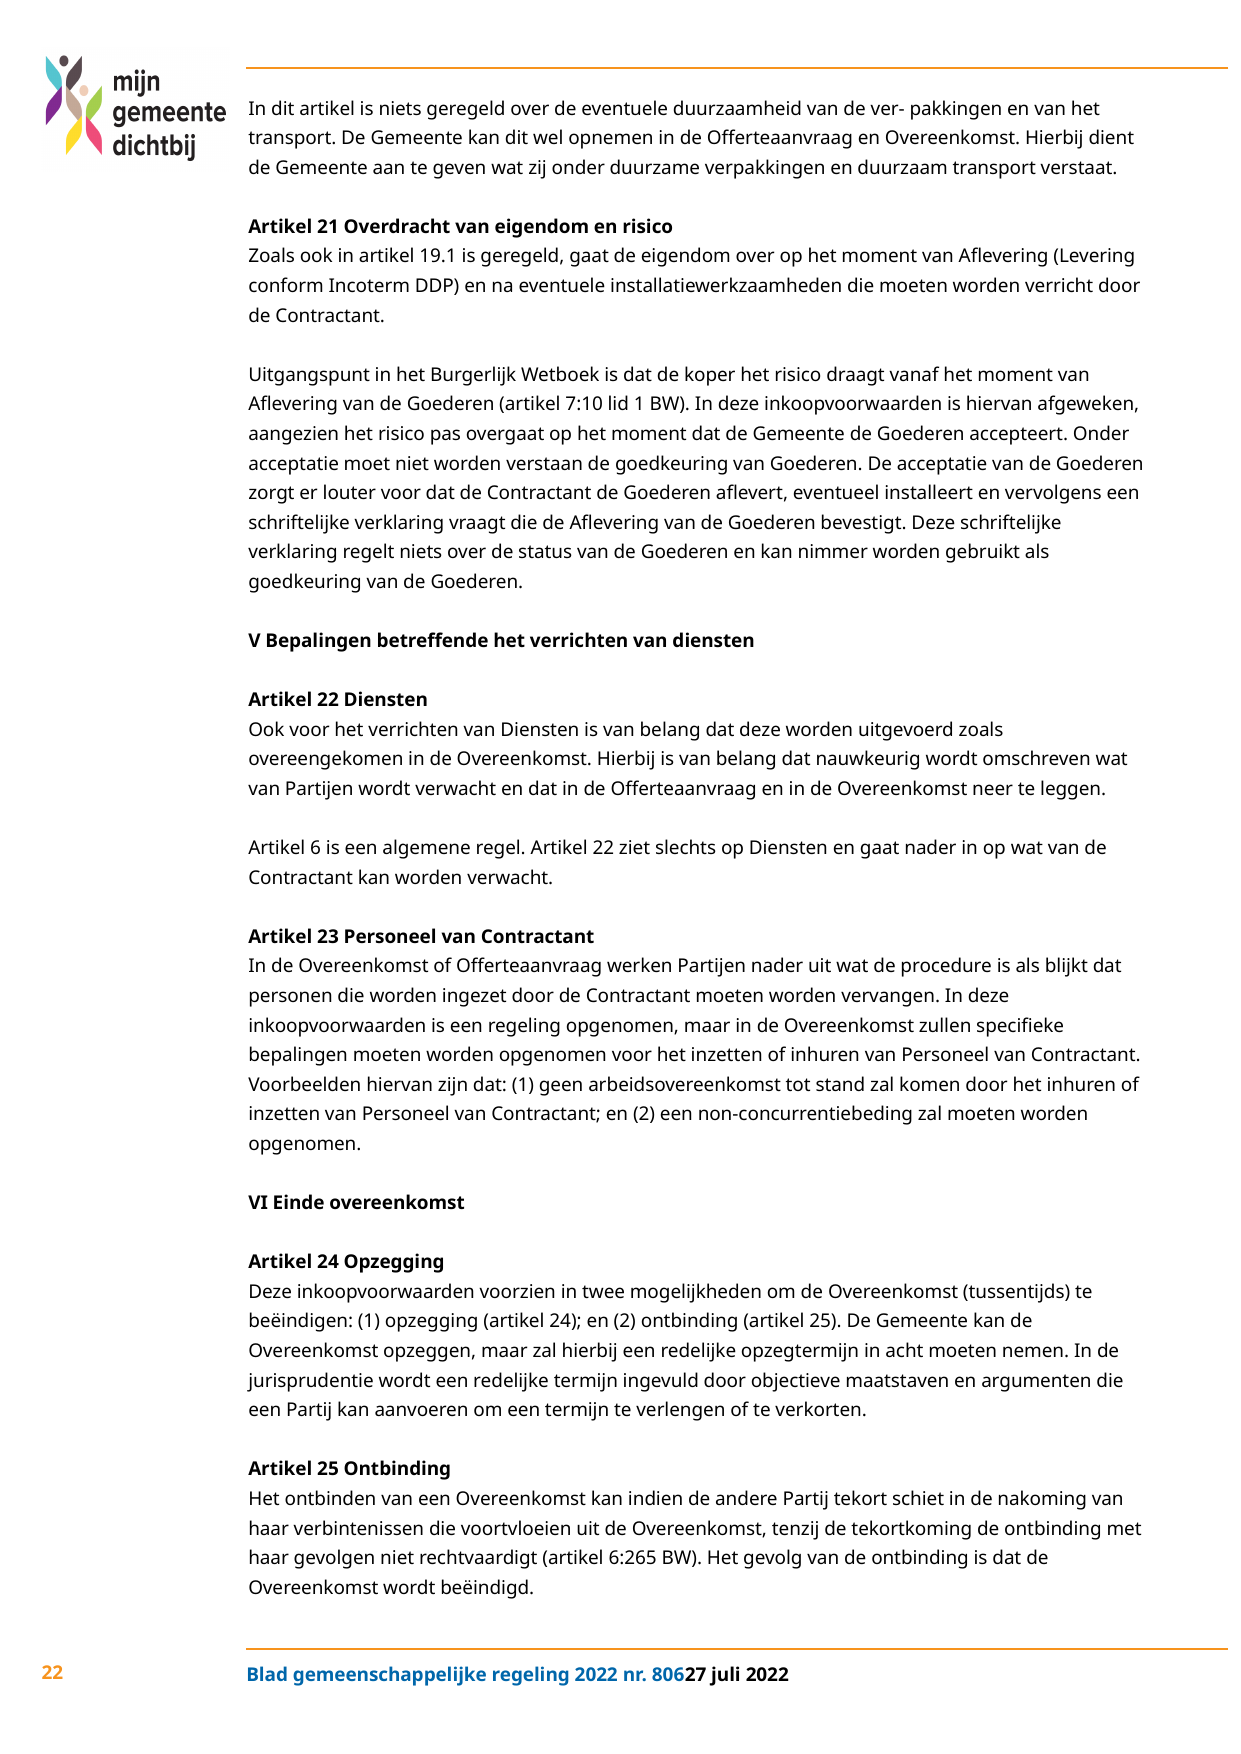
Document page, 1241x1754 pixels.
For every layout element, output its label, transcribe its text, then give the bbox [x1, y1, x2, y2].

text VI Einde overeenkomst [248, 1189, 1152, 1215]
text Artikel 24 Opzegging [248, 1248, 1152, 1274]
text V Bepalingen betreffende het verrichten van diensten [248, 627, 1152, 653]
text Artikel 23 Personeel van Contractant [248, 923, 1152, 949]
text Artikel 21 Overdracht van eigendom en risico [248, 213, 1152, 239]
text Artikel 25 Ontbinding [248, 1456, 1152, 1481]
picture [41, 47, 231, 172]
text Uitgangspunt in het Burgerlijk Wetboek is dat de koper het risico draagt vanaf het moment van Aflevering van de Goederen (artikel 7:10 lid 1 BW). In deze inkoopvoorwaarden is hiervan afgeweken, aangezien het risico pas overgaat op het moment dat de Gemeente de Goederen accepteert. Onder acceptatie moet niet worden verstaan de goedkeuring van Goederen. De acceptatie van de Goederen zorgt er louter voor dat de Contractant de Goederen aflevert, eventueel installeert en vervolgens een schriftelijke verklaring vraagt die de Aflevering van de Goederen bevestigt. Deze schriftelijke verklaring regelt niets over de status van de Goederen en kan nimmer worden gebruikt als goedkeuring van de Goederen. [248, 361, 1152, 594]
text In de Overeenkomst of Offerteaanvraag werken Partijen nader uit wat de procedure is als blijkt dat personen die worden ingezet door de Contractant moeten worden vervangen. In deze inkoopvoorwaarden is een regeling opgenomen, maar in de Overeenkomst zullen specifieke bepalingen moeten worden opgenomen voor het inzetten of inhuren van Personeel van Contractant. [248, 953, 1152, 1067]
text In dit artikel is niets geregeld over de eventuele duurzaamheid van de ver- pakkingen en van het transport. De Gemeente kan dit wel opnemen in de Offerteaanvraag en Overeenkomst. Hierbij dient de Gemeente aan te geven wat zij onder duurzame verpakkingen en duurzaam transport verstaat. [248, 95, 1152, 180]
text Zoals ook in artikel 19.1 is geregeld, gaat de eigendom over op het moment van Aflevering (Levering conform Incoterm DDP) en na eventuele installatiewerkzaamheden die moeten worden verricht door de Contractant. [248, 243, 1152, 328]
text Ook voor het verrichten van Diensten is van belang dat deze worden uitgevoerd zoals overeengekomen in de Overeenkomst. Hierbij is van belang dat nauwkeurig wordt omschreven wat van Partijen wordt verwacht en dat in de Offerteaanvraag en in de Overeenkomst neer te leggen. [248, 716, 1152, 801]
text Artikel 6 is een algemene regel. Artikel 22 ziet slechts op Diensten en gaat nader in op wat van de Contractant kan worden verwacht. [248, 834, 1152, 890]
text Het ontbinden van een Overeenkomst kan indien de andere Partij tekort schiet in de nakoming van haar verbintenissen die voortvloeien uit de Overeenkomst, tenzij de tekortkoming de ontbinding met haar gevolgen niet rechtvaardigt (artikel 6:265 BW). Het gevolg van de ontbinding is dat de Overeenkomst wordt beëindigd. [248, 1485, 1152, 1600]
text Artikel 22 Diensten [248, 686, 1152, 712]
text Voorbeelden hiervan zijn dat: (1) geen arbeidsovereenkomst tot stand zal komen door het inhuren of inzetten van Personeel van Contractant; en (2) een non-concurrentiebeding zal moeten worden opgenomen. [248, 1071, 1152, 1156]
text Deze inkoopvoorwaarden voorzien in twee mogelijkheden om de Overeenkomst (tussentijds) te beëindigen: (1) opzegging (artikel 24); en (2) ontbinding (artikel 25). De Gemeente kan de Overeenkomst opzeggen, maar zal hierbij een redelijke opzegtermijn in acht moeten nemen. In de jurisprudentie wordt een redelijke termijn ingevuld door objectieve maatstaven en argumenten die een Partij kan aanvoeren om een termijn te verlengen of te verkorten. [248, 1278, 1152, 1422]
